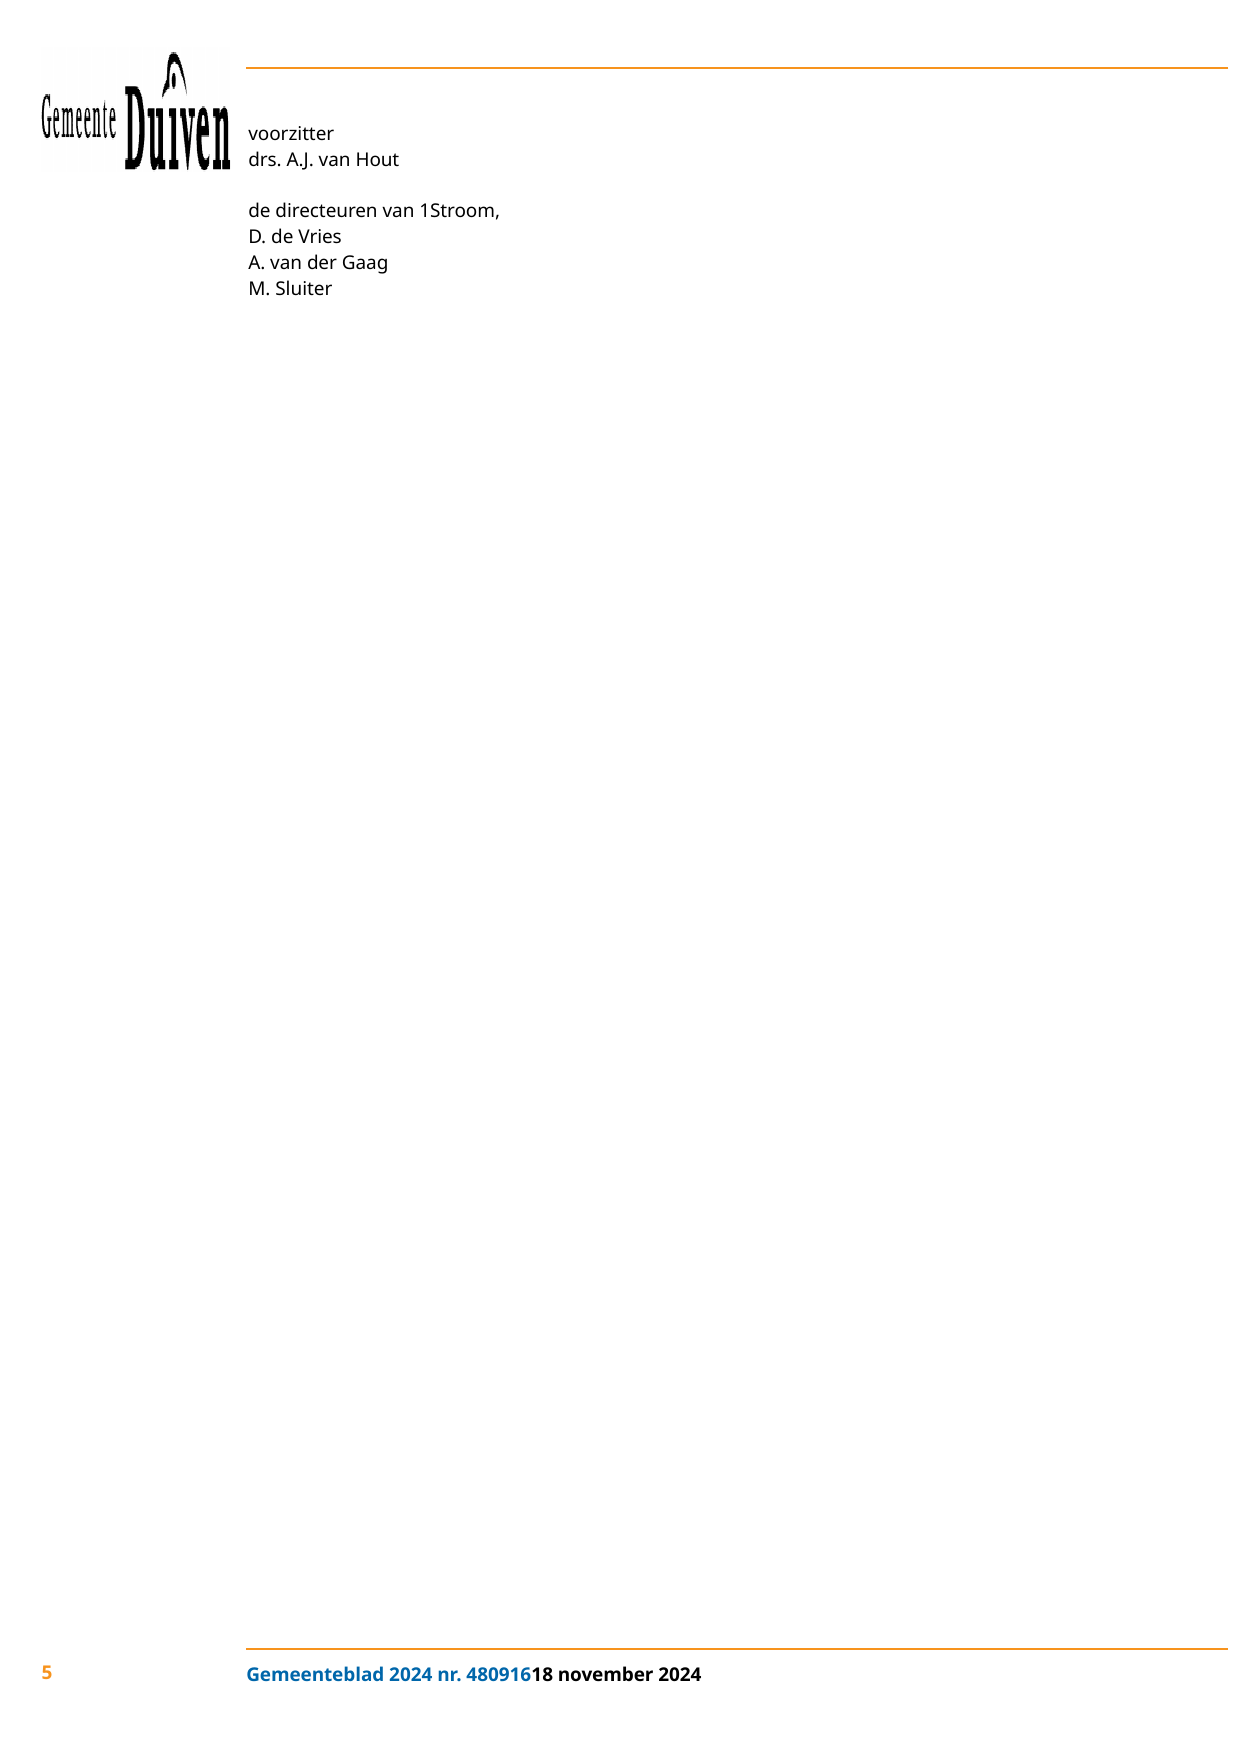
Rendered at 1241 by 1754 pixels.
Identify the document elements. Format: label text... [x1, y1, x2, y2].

text drs. A.J. van Hout [248, 146, 1152, 172]
text D. de Vries [248, 223, 1152, 249]
text voorzitter [248, 121, 1152, 146]
picture [41, 47, 231, 172]
text M. Sluiter [248, 275, 1152, 301]
text de directeuren van 1Stroom, [248, 198, 1152, 223]
text A. van der Gaag [248, 249, 1152, 275]
